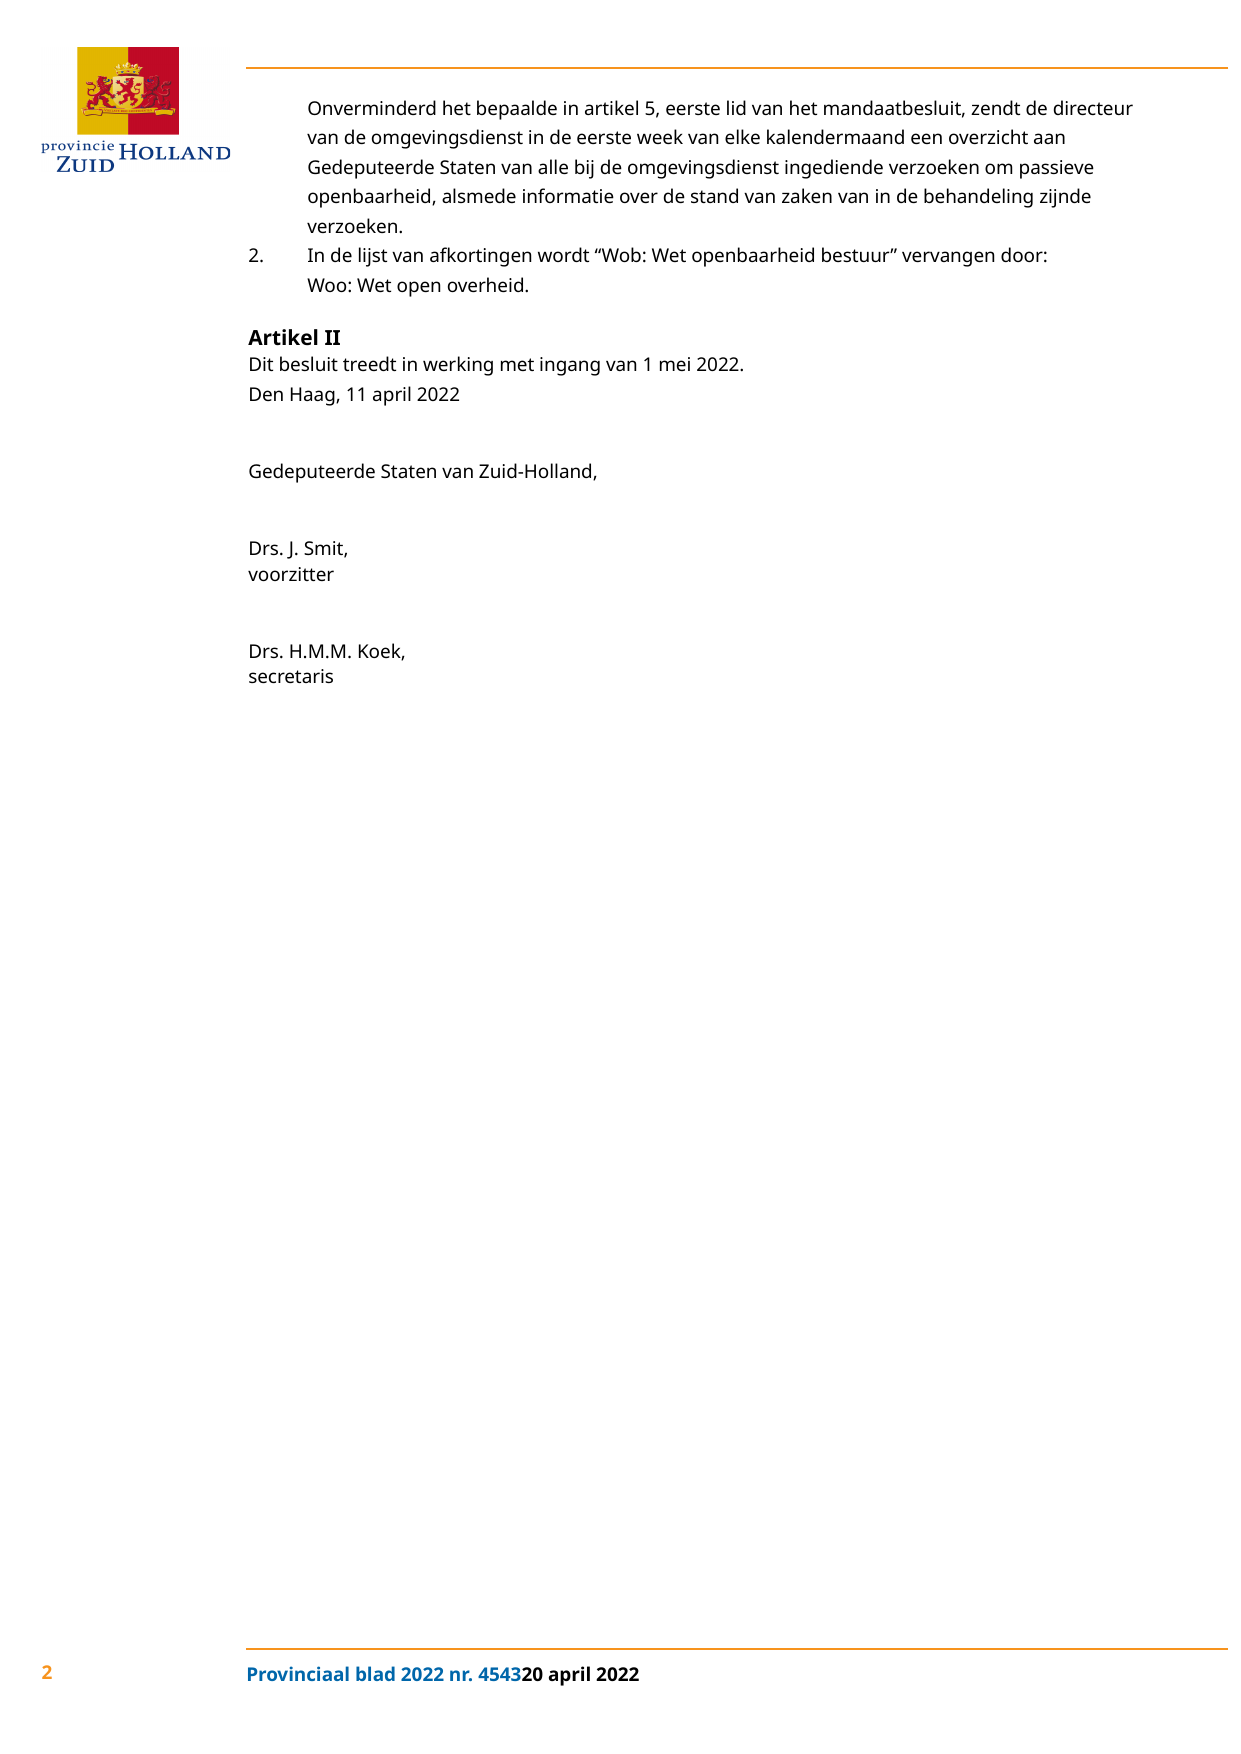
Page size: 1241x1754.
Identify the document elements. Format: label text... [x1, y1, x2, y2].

picture [41, 47, 231, 172]
text Dit besluit treedt in werking met ingang van 1 mei 2022. [248, 351, 1152, 377]
text Drs. J. Smit, [248, 535, 1152, 561]
text Artikel II [248, 323, 1152, 351]
list In de lijst van afkortingen wordt “Wob: Wet openbaarheid bestuur” vervangen door: [248, 243, 1152, 268]
text secretaris [248, 664, 1152, 689]
list Woo: Wet open overheid. [248, 272, 1152, 298]
text Gedeputeerde Staten van Zuid-Holland, [248, 458, 1152, 484]
list Onverminderd het bepaalde in artikel 5, eerste lid van het mandaatbesluit, zendt de directeur van de omgevingsdienst in de eerste week van elke kalendermaand een overzicht aan Gedeputeerde Staten van alle bij de omgevingsdienst ingediende verzoeken om passieve openbaarheid, alsmede informatie over de stand van zaken van in de behandeling zijnde verzoeken. [248, 95, 1152, 239]
text Drs. H.M.M. Koek, [248, 638, 1152, 664]
text voorzitter [248, 561, 1152, 587]
text Den Haag, 11 april 2022 [248, 381, 1152, 406]
